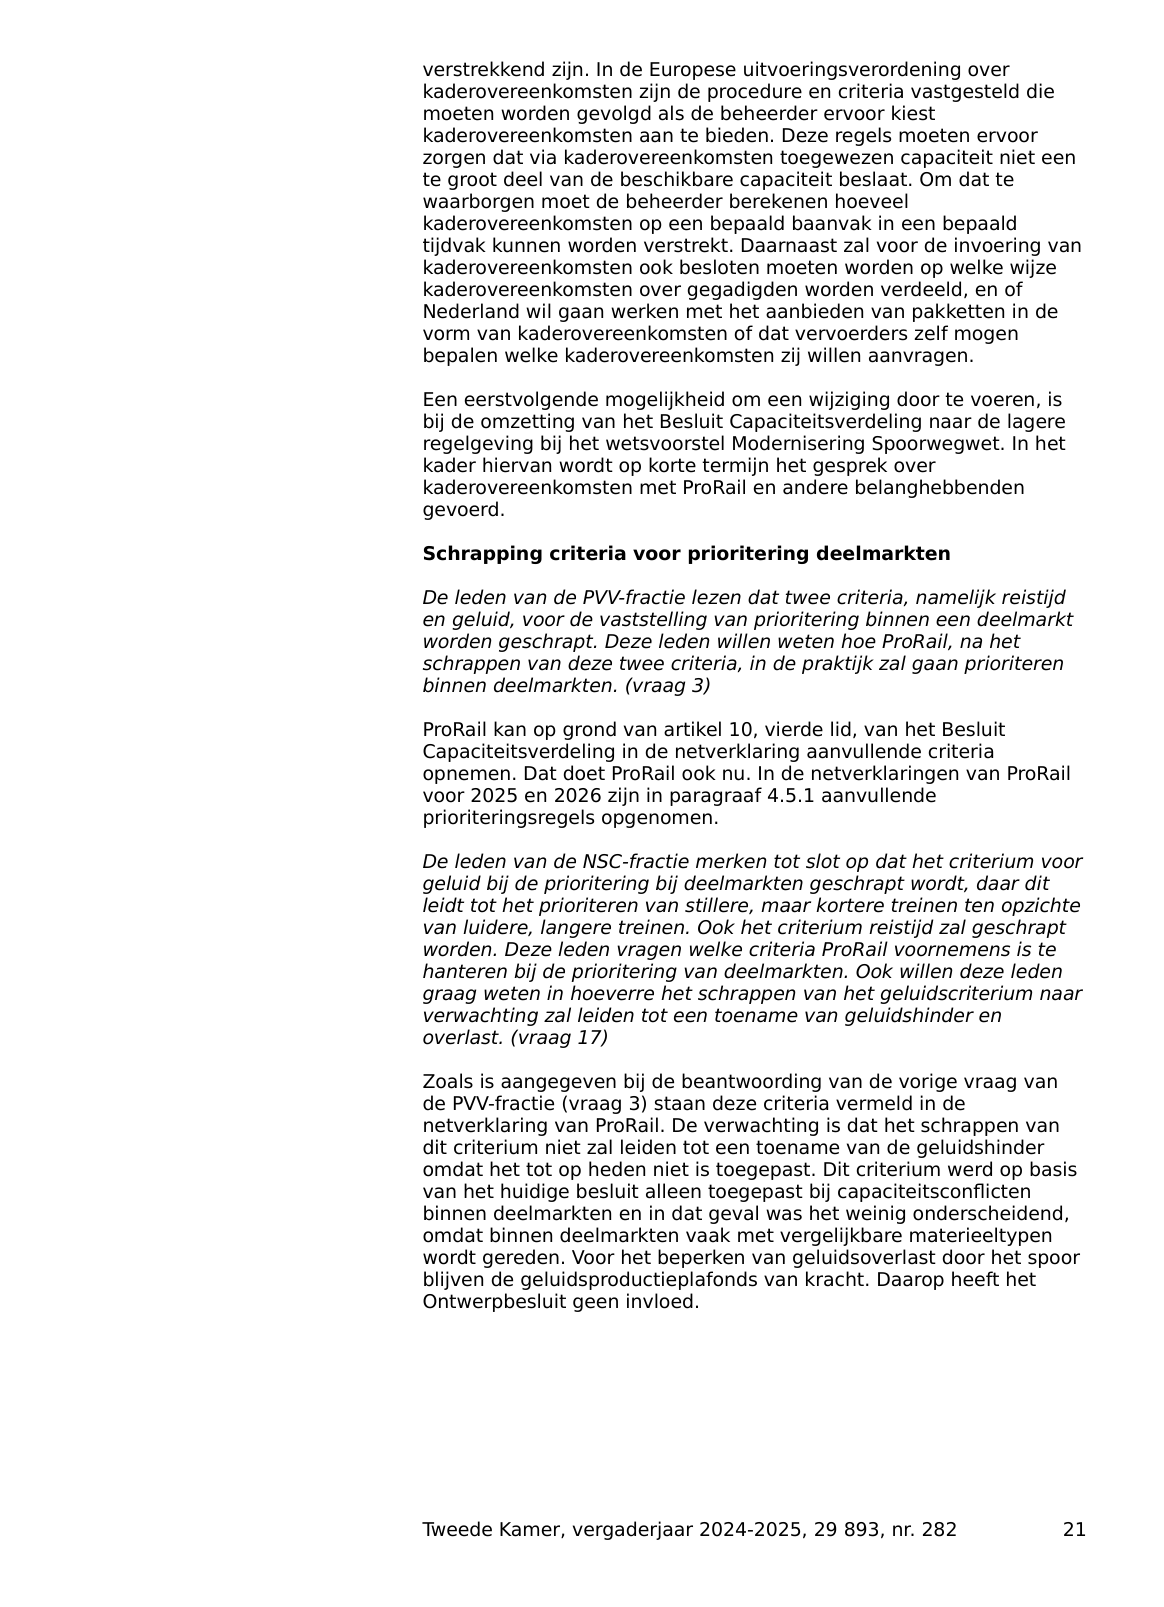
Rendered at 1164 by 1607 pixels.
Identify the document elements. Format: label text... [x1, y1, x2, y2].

text ProRail kan op grond van artikel 10, vierde lid, van het Besluit Capaciteitsverdeling in de netverklaring aanvullende criteria opnemen. Dat doet ProRail ook nu. In de netverklaringen van ProRail voor 2025 en 2026 zijn in paragraaf 4.5.1 aanvullende prioriteringsregels opgenomen. [422, 719, 1087, 829]
subtitle Schrapping criteria voor prioritering deelmarkten [422, 543, 1087, 565]
text De leden van de PVV-fractie lezen dat twee criteria, namelijk reistijd en geluid, voor de vaststelling van prioritering binnen een deelmarkt worden geschrapt. Deze leden willen weten hoe ProRail, na het schrappen van deze twee criteria, in de praktijk zal gaan prioriteren binnen deelmarkten. (vraag 3) [422, 587, 1087, 697]
text verstrekkend zijn. In de Europese uitvoeringsverordening over kaderovereenkomsten zijn de procedure en criteria vastgesteld die moeten worden gevolgd als de beheerder ervoor kiest kaderovereenkomsten aan te bieden. Deze regels moeten ervoor zorgen dat via kaderovereenkomsten toegewezen capaciteit niet een te groot deel van de beschikbare capaciteit beslaat. Om dat te waarborgen moet de beheerder berekenen hoeveel kaderovereenkomsten op een bepaald baanvak in een bepaald tijdvak kunnen worden verstrekt. Daarnaast zal voor de invoering van kaderovereenkomsten ook besloten moeten worden op welke wijze kaderovereenkomsten over gegadigden worden verdeeld, en of Nederland wil gaan werken met het aanbieden van pakketten in de vorm van kaderovereenkomsten of dat vervoerders zelf mogen bepalen welke kaderovereenkomsten zij willen aanvragen. [422, 59, 1087, 367]
text Zoals is aangegeven bij de beantwoording van de vorige vraag van de PVV-fractie (vraag 3) staan deze criteria vermeld in de netverklaring van ProRail. De verwachting is dat het schrappen van dit criterium niet zal leiden tot een toename van de geluidshinder omdat het tot op heden niet is toegepast. Dit criterium werd op basis van het huidige besluit alleen toegepast bij capaciteitsconflicten binnen deelmarkten en in dat geval was het weinig onderscheidend, omdat binnen deelmarkten vaak met vergelijkbare materieeltypen wordt gereden. Voor het beperken van geluidsoverlast door het spoor blijven de geluidsproductieplafonds van kracht. Daarop heeft het Ontwerpbesluit geen invloed. [422, 1071, 1087, 1313]
text De leden van de NSC-fractie merken tot slot op dat het criterium voor geluid bij de prioritering bij deelmarkten geschrapt wordt, daar dit leidt tot het prioriteren van stillere, maar kortere treinen ten opzichte van luidere, langere treinen. Ook het criterium reistijd zal geschrapt worden. Deze leden vragen welke criteria ProRail voornemens is te hanteren bij de prioritering van deelmarkten. Ook willen deze leden graag weten in hoeverre het schrappen van het geluidscriterium naar verwachting zal leiden tot een toename van geluidshinder en overlast. (vraag 17) [422, 851, 1087, 1049]
text Een eerstvolgende mogelijkheid om een wijziging door te voeren, is bij de omzetting van het Besluit Capaciteitsverdeling naar de lagere regelgeving bij het wetsvoorstel Modernisering Spoorwegwet. In het kader hiervan wordt op korte termijn het gesprek over kaderovereenkomsten met ProRail en andere belanghebbenden gevoerd. [422, 389, 1087, 521]
